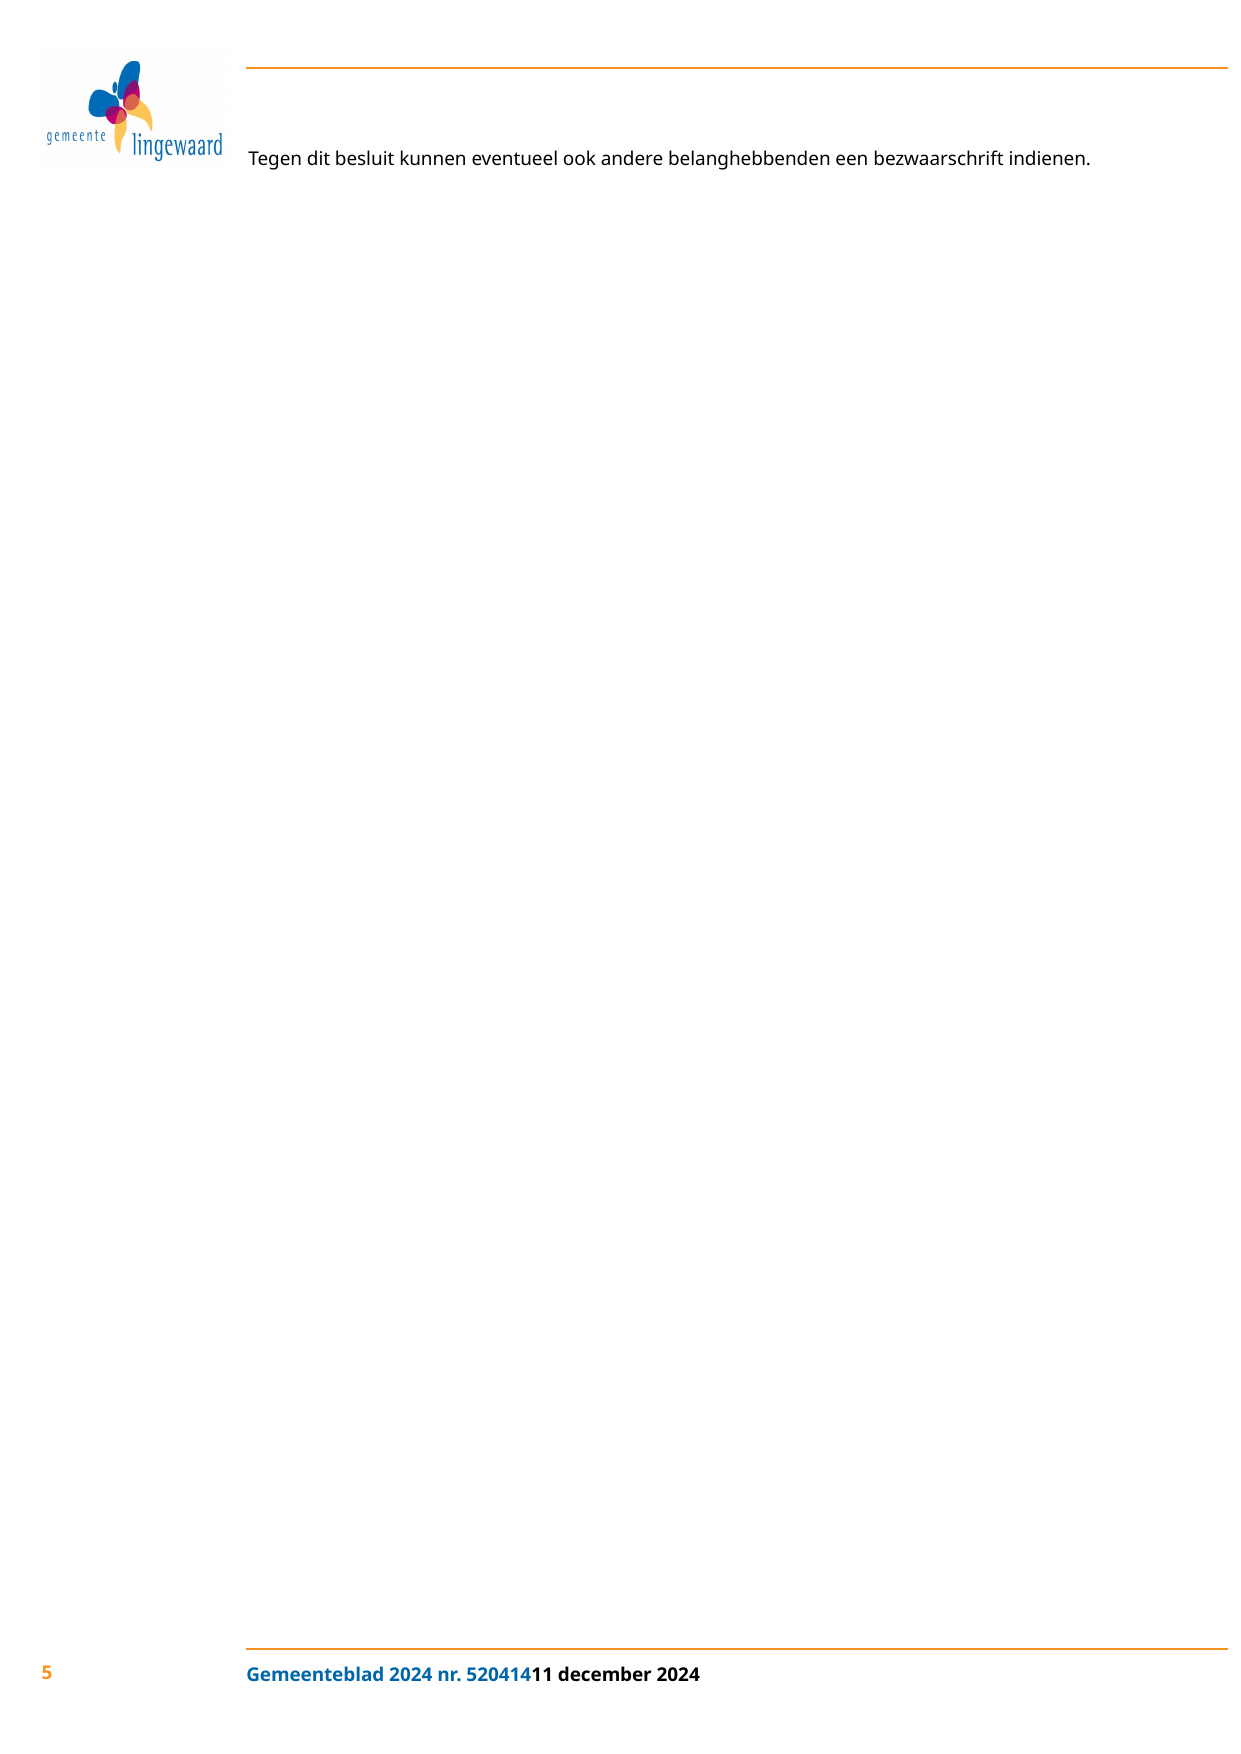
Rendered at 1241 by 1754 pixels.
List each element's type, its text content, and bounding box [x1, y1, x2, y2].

picture [41, 47, 231, 172]
text Tegen dit besluit kunnen eventueel ook andere belanghebbenden een bezwaarschrift indienen. [248, 145, 1152, 171]
